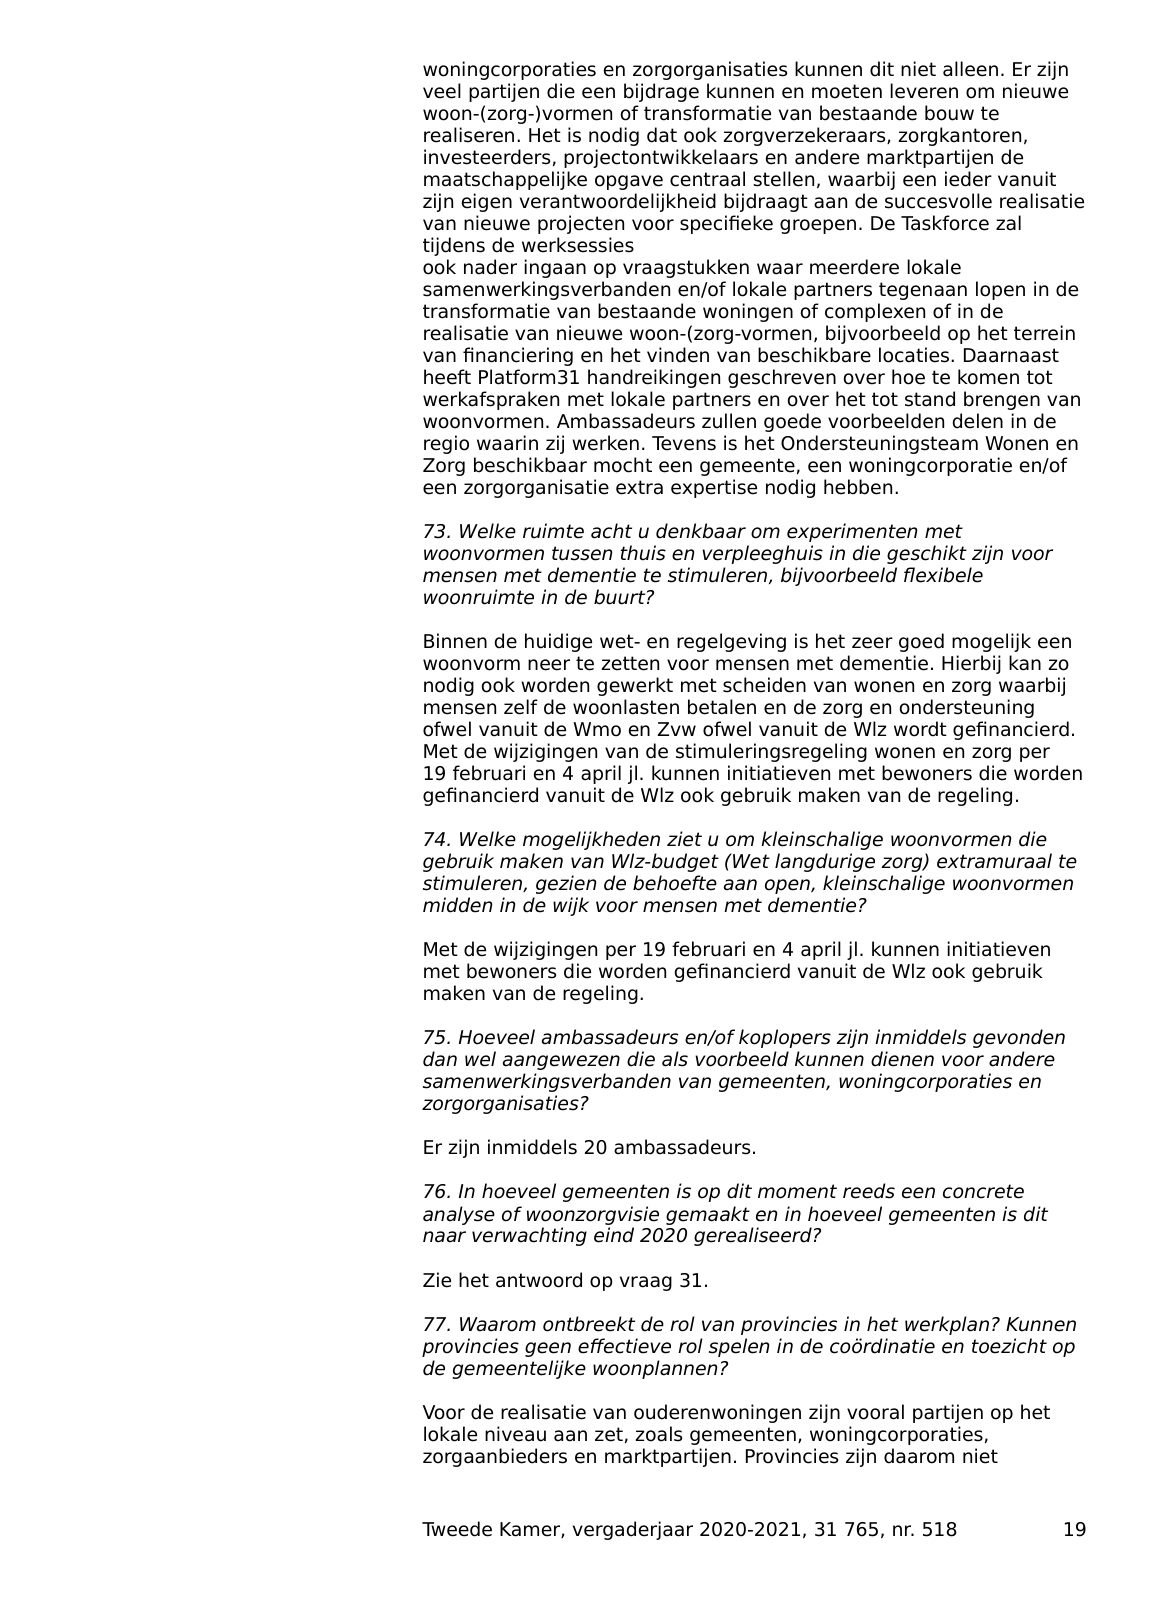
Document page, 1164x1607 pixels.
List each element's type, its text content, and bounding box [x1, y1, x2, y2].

text woningcorporaties en zorgorganisaties kunnen dit niet alleen. Er zijn veel partijen die een bijdrage kunnen en moeten leveren om nieuwe woon-(zorg-)vormen of transformatie van bestaande bouw te realiseren. Het is nodig dat ook zorgverzekeraars, zorgkantoren, investeerders, projectontwikkelaars en andere marktpartijen de maatschappelijke opgave centraal stellen, waarbij een ieder vanuit zijn eigen verantwoordelijkheid bijdraagt aan de succesvolle realisatie van nieuwe projecten voor specifieke groepen. De Taskforce zal tijdens de werksessies [422, 59, 1087, 257]
subtitle 74. Welke mogelijkheden ziet u om kleinschalige woonvormen die gebruik maken van Wlz-budget (Wet langdurige zorg) extramuraal te stimuleren, gezien de behoefte aan open, kleinschalige woonvormen midden in de wijk voor mensen met dementie? [422, 829, 1087, 917]
subtitle 76. In hoeveel gemeenten is op dit moment reeds een concrete analyse of woonzorgvisie gemaakt en in hoeveel gemeenten is dit naar verwachting eind 2020 gerealiseerd? [422, 1181, 1087, 1247]
text Zie het antwoord op vraag 31. [422, 1269, 1087, 1292]
text Met de wijzigingen per 19 februari en 4 april jl. kunnen initiatieven met bewoners die worden gefinancierd vanuit de Wlz ook gebruik maken van de regeling. [422, 939, 1087, 1005]
text Binnen de huidige wet- en regelgeving is het zeer goed mogelijk een woonvorm neer te zetten voor mensen met dementie. Hierbij kan zo nodig ook worden gewerkt met scheiden van wonen en zorg waarbij mensen zelf de woonlasten betalen en de zorg en ondersteuning ofwel vanuit de Wmo en Zvw ofwel vanuit de Wlz wordt gefinancierd. Met de wijzigingen van de stimuleringsregeling wonen en zorg per 19 februari en 4 april jl. kunnen initiatieven met bewoners die worden gefinancierd vanuit de Wlz ook gebruik maken van de regeling. [422, 631, 1087, 807]
text ook nader ingaan op vraagstukken waar meerdere lokale samenwerkingsverbanden en/of lokale partners tegenaan lopen in de transformatie van bestaande woningen of complexen of in de realisatie van nieuwe woon-(zorg-vormen, bijvoorbeeld op het terrein van financiering en het vinden van beschikbare locaties. Daarnaast heeft Platform31 handreikingen geschreven over hoe te komen tot werkafspraken met lokale partners en over het tot stand brengen van woonvormen. Ambassadeurs zullen goede voorbeelden delen in de regio waarin zij werken. Tevens is het Ondersteuningsteam Wonen en Zorg beschikbaar mocht een gemeente, een woningcorporatie en/of een zorgorganisatie extra expertise nodig hebben. [422, 257, 1087, 499]
text Voor de realisatie van ouderenwoningen zijn vooral partijen op het lokale niveau aan zet, zoals gemeenten, woningcorporaties, zorgaanbieders en marktpartijen. Provincies zijn daarom niet [422, 1402, 1087, 1468]
text Er zijn inmiddels 20 ambassadeurs. [422, 1137, 1087, 1159]
subtitle 75. Hoeveel ambassadeurs en/of koplopers zijn inmiddels gevonden dan wel aangewezen die als voorbeeld kunnen dienen voor andere samenwerkingsverbanden van gemeenten, woningcorporaties en zorgorganisaties? [422, 1027, 1087, 1115]
subtitle 77. Waarom ontbreekt de rol van provincies in het werkplan? Kunnen provincies geen effectieve rol spelen in de coördinatie en toezicht op de gemeentelijke woonplannen? [422, 1314, 1087, 1380]
subtitle 73. Welke ruimte acht u denkbaar om experimenten met woonvormen tussen thuis en verpleeghuis in die geschikt zijn voor mensen met dementie te stimuleren, bijvoorbeeld flexibele woonruimte in de buurt? [422, 521, 1087, 609]
